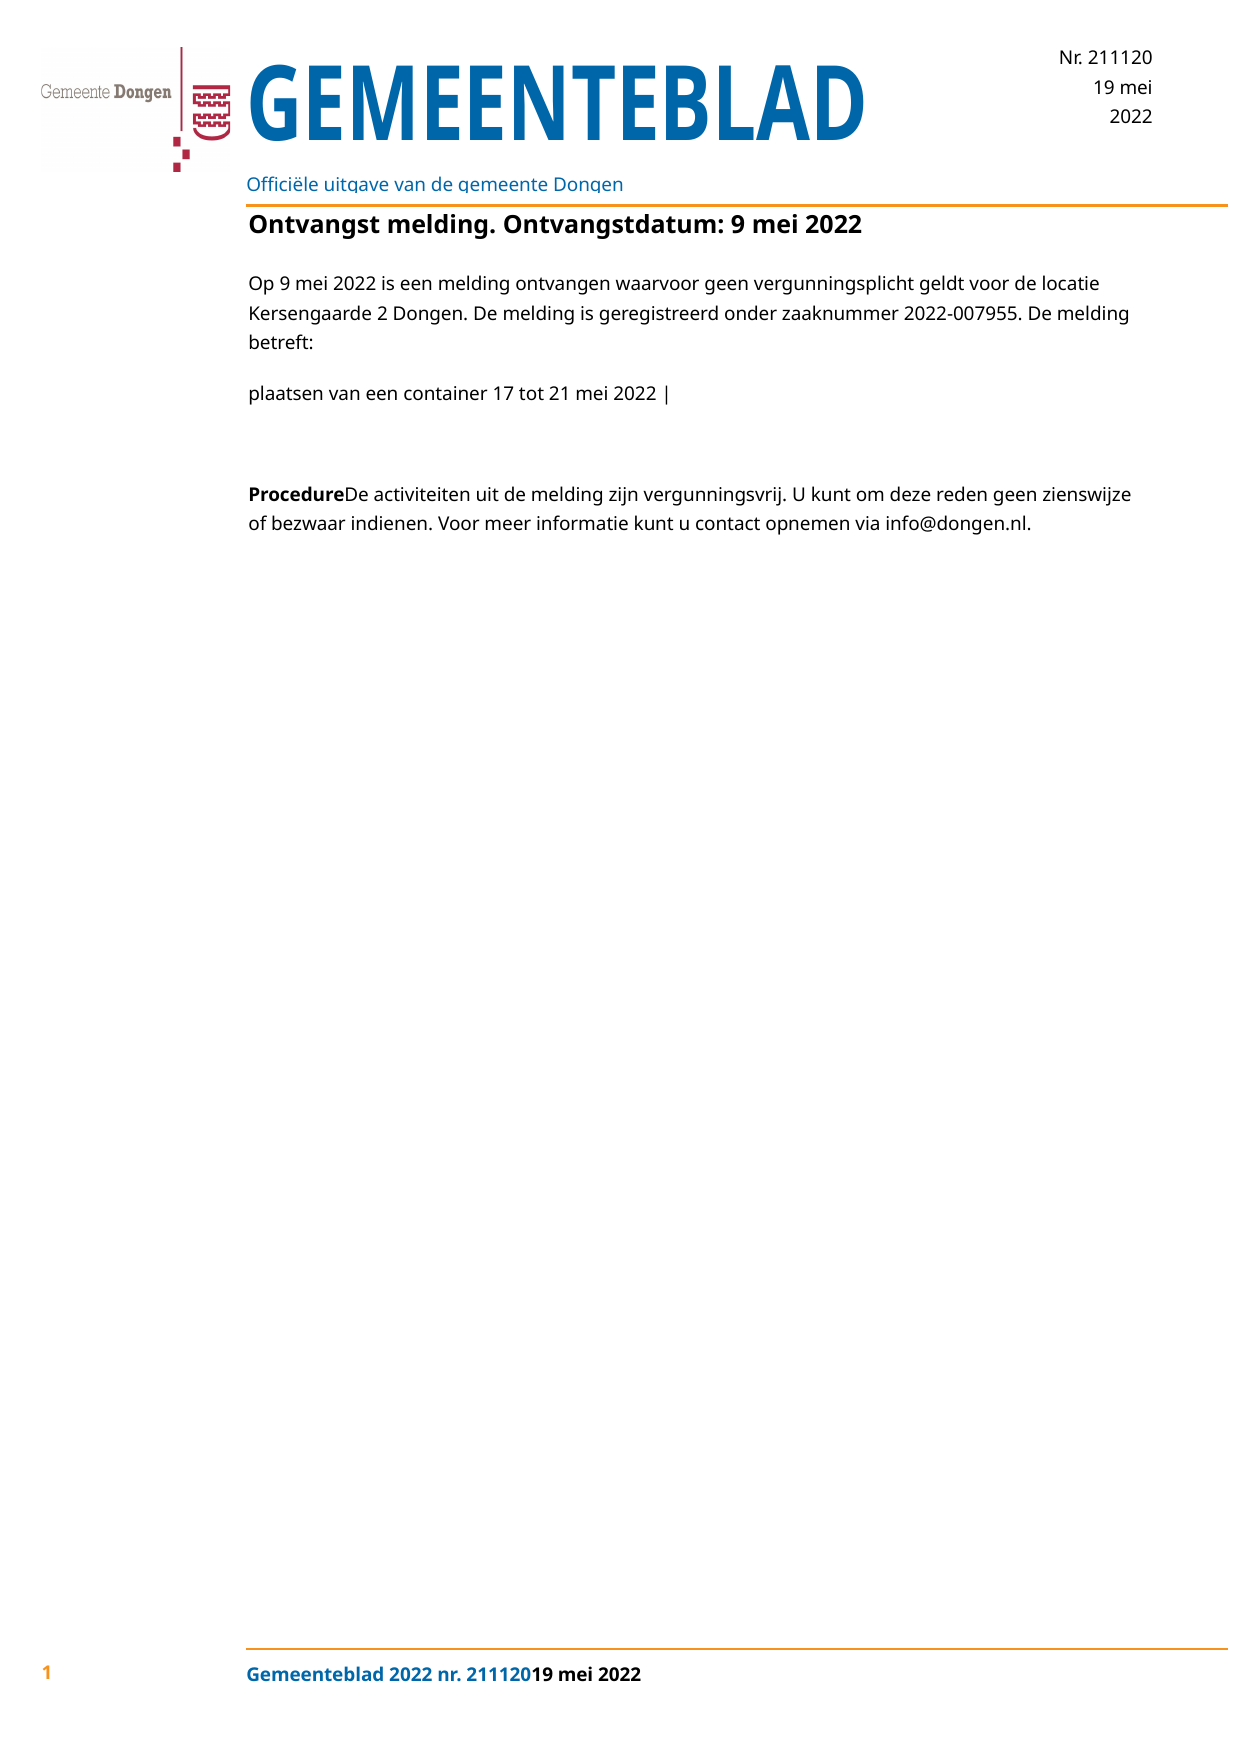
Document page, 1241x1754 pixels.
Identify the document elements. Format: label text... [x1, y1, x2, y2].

text ProcedureDe activiteiten uit de melding zijn vergunningsvrij. U kunt om deze reden geen zienswijze of bezwaar indienen. Voor meer informatie kunt u contact opnemen via info@dongen.nl. [248, 481, 1152, 536]
text Ontvangst melding. Ontvangstdatum: 9 mei 2022 [248, 207, 1152, 241]
text plaatsen van een container 17 tot 21 mei 2022 | [248, 380, 1152, 406]
text Op 9 mei 2022 is een melding ontvangen waarvoor geen vergunningsplicht geldt voor de locatie Kersengaarde 2 Dongen. De melding is geregistreerd onder zaaknummer 2022-007955. De melding betreft: [248, 270, 1152, 355]
picture [41, 47, 231, 172]
